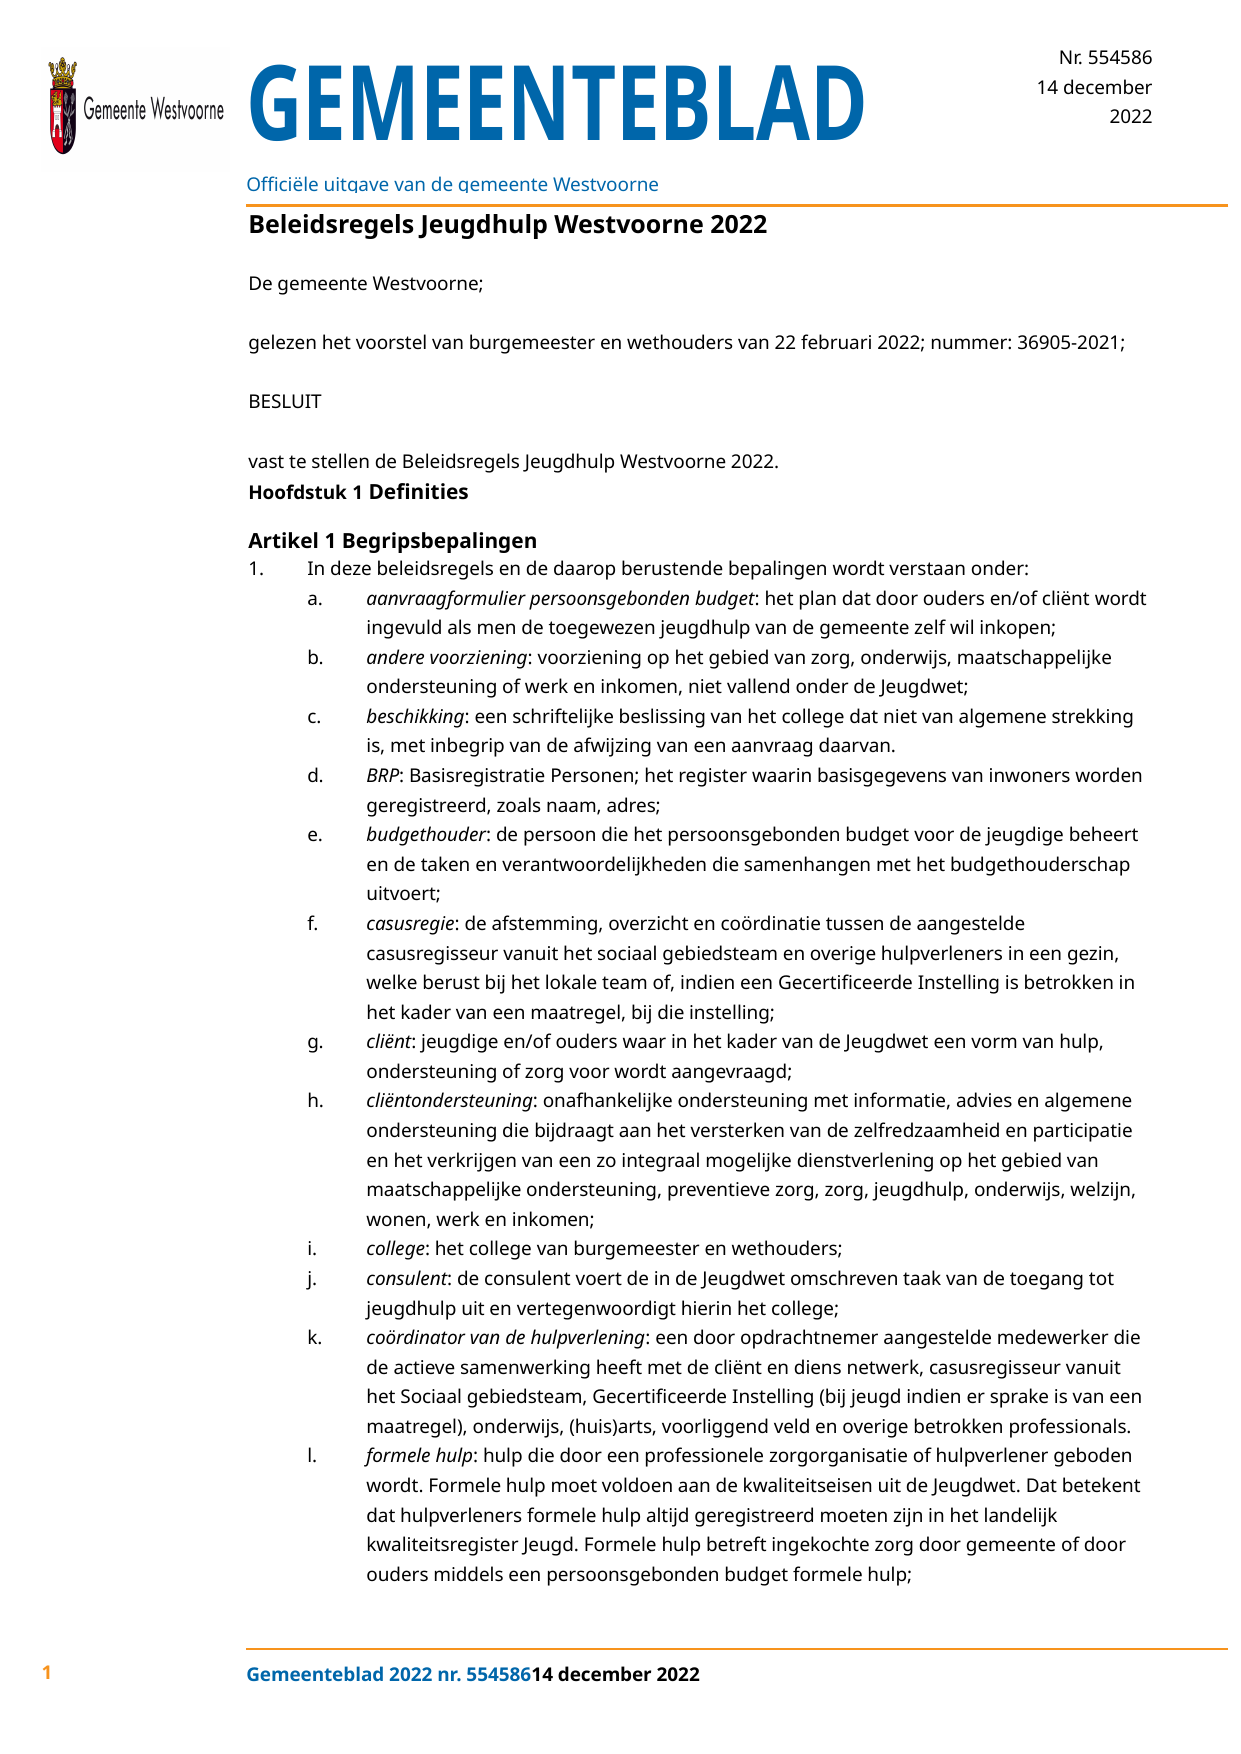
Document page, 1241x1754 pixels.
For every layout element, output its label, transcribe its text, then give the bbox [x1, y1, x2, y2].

list casusregie: de afstemming, overzicht en coördinatie tussen de aangestelde casusregisseur vanuit het sociaal gebiedsteam en overige hulpverleners in een gezin, welke berust bij het lokale team of, indien een Gecertificeerde Instelling is betrokken in het kader van een maatregel, bij die instelling; [307, 910, 1152, 1024]
list college: het college van burgemeester en wethouders; [307, 1236, 1152, 1261]
text gelezen het voorstel van burgemeester en wethouders van 22 februari 2022; nummer: 36905-2021; [248, 329, 1152, 355]
picture [41, 47, 231, 172]
list beschikking: een schriftelijke beslissing van het college dat niet van algemene strekking is, met inbegrip van de afwijzing van een aanvraag daarvan. [307, 703, 1152, 758]
list andere voorziening: voorziening op het gebied van zorg, onderwijs, maatschappelijke ondersteuning of werk en inkomen, niet vallend onder de Jeugdwet; [307, 644, 1152, 699]
list budgethouder: de persoon die het persoonsgebonden budget voor de jeugdige beheert en de taken en verantwoordelijkheden die samenhangen met het budgethouderschap uitvoert; [307, 821, 1152, 906]
list BRP: Basisregistratie Personen; het register waarin basisgegevens van inwoners worden geregistreerd, zoals naam, adres; [307, 762, 1152, 817]
list aanvraagformulier persoonsgebonden budget: het plan dat door ouders en/of cliënt wordt ingevuld als men de toegewezen jeugdhulp van de gemeente zelf wil inkopen; [307, 585, 1152, 640]
text BESLUIT [248, 389, 1152, 414]
text Beleidsregels Jeugdhulp Westvoorne 2022 [248, 207, 1152, 241]
list consulent: de consulent voert de in de Jeugdwet omschreven taak van de toegang tot jeugdhulp uit en vertegenwoordigt hierin het college; [307, 1265, 1152, 1320]
text Artikel 1 Begripsbepalingen [248, 527, 1152, 555]
text vast te stellen de Beleidsregels Jeugdhulp Westvoorne 2022. [248, 448, 1152, 473]
list coördinator van de hulpverlening: een door opdrachtnemer aangestelde medewerker die de actieve samenwerking heeft met de cliënt en diens netwerk, casusregisseur vanuit het Sociaal gebiedsteam, Gecertificeerde Instelling (bij jeugd indien er sprake is van een maatregel), onderwijs, (huis)arts, voorliggend veld en overige betrokken professionals. [307, 1324, 1152, 1439]
text Hoofdstuk 1 Definities [248, 477, 1152, 506]
list cliënt: jeugdige en/of ouders waar in het kader van de Jeugdwet een vorm van hulp, ondersteuning of zorg voor wordt aangevraagd; [307, 1028, 1152, 1084]
list In deze beleidsregels en de daarop berustende bepalingen wordt verstaan onder: [248, 555, 1152, 581]
list cliëntondersteuning: onafhankelijke ondersteuning met informatie, advies en algemene ondersteuning die bijdraagt aan het versterken van de zelfredzaamheid en participatie en het verkrijgen van een zo integraal mogelijke dienstverlening op het gebied van maatschappelijke ondersteuning, preventieve zorg, zorg, jeugdhulp, onderwijs, welzijn, wonen, werk en inkomen; [307, 1088, 1152, 1232]
list formele hulp: hulp die door een professionele zorgorganisatie of hulpverlener geboden wordt. Formele hulp moet voldoen aan de kwaliteitseisen uit de Jeugdwet. Dat betekent dat hulpverleners formele hulp altijd geregistreerd moeten zijn in het landelijk kwaliteitsregister Jeugd. Formele hulp betreft ingekochte zorg door gemeente of door ouders middels een persoonsgebonden budget formele hulp; [307, 1443, 1152, 1587]
text De gemeente Westvoorne; [248, 270, 1152, 296]
